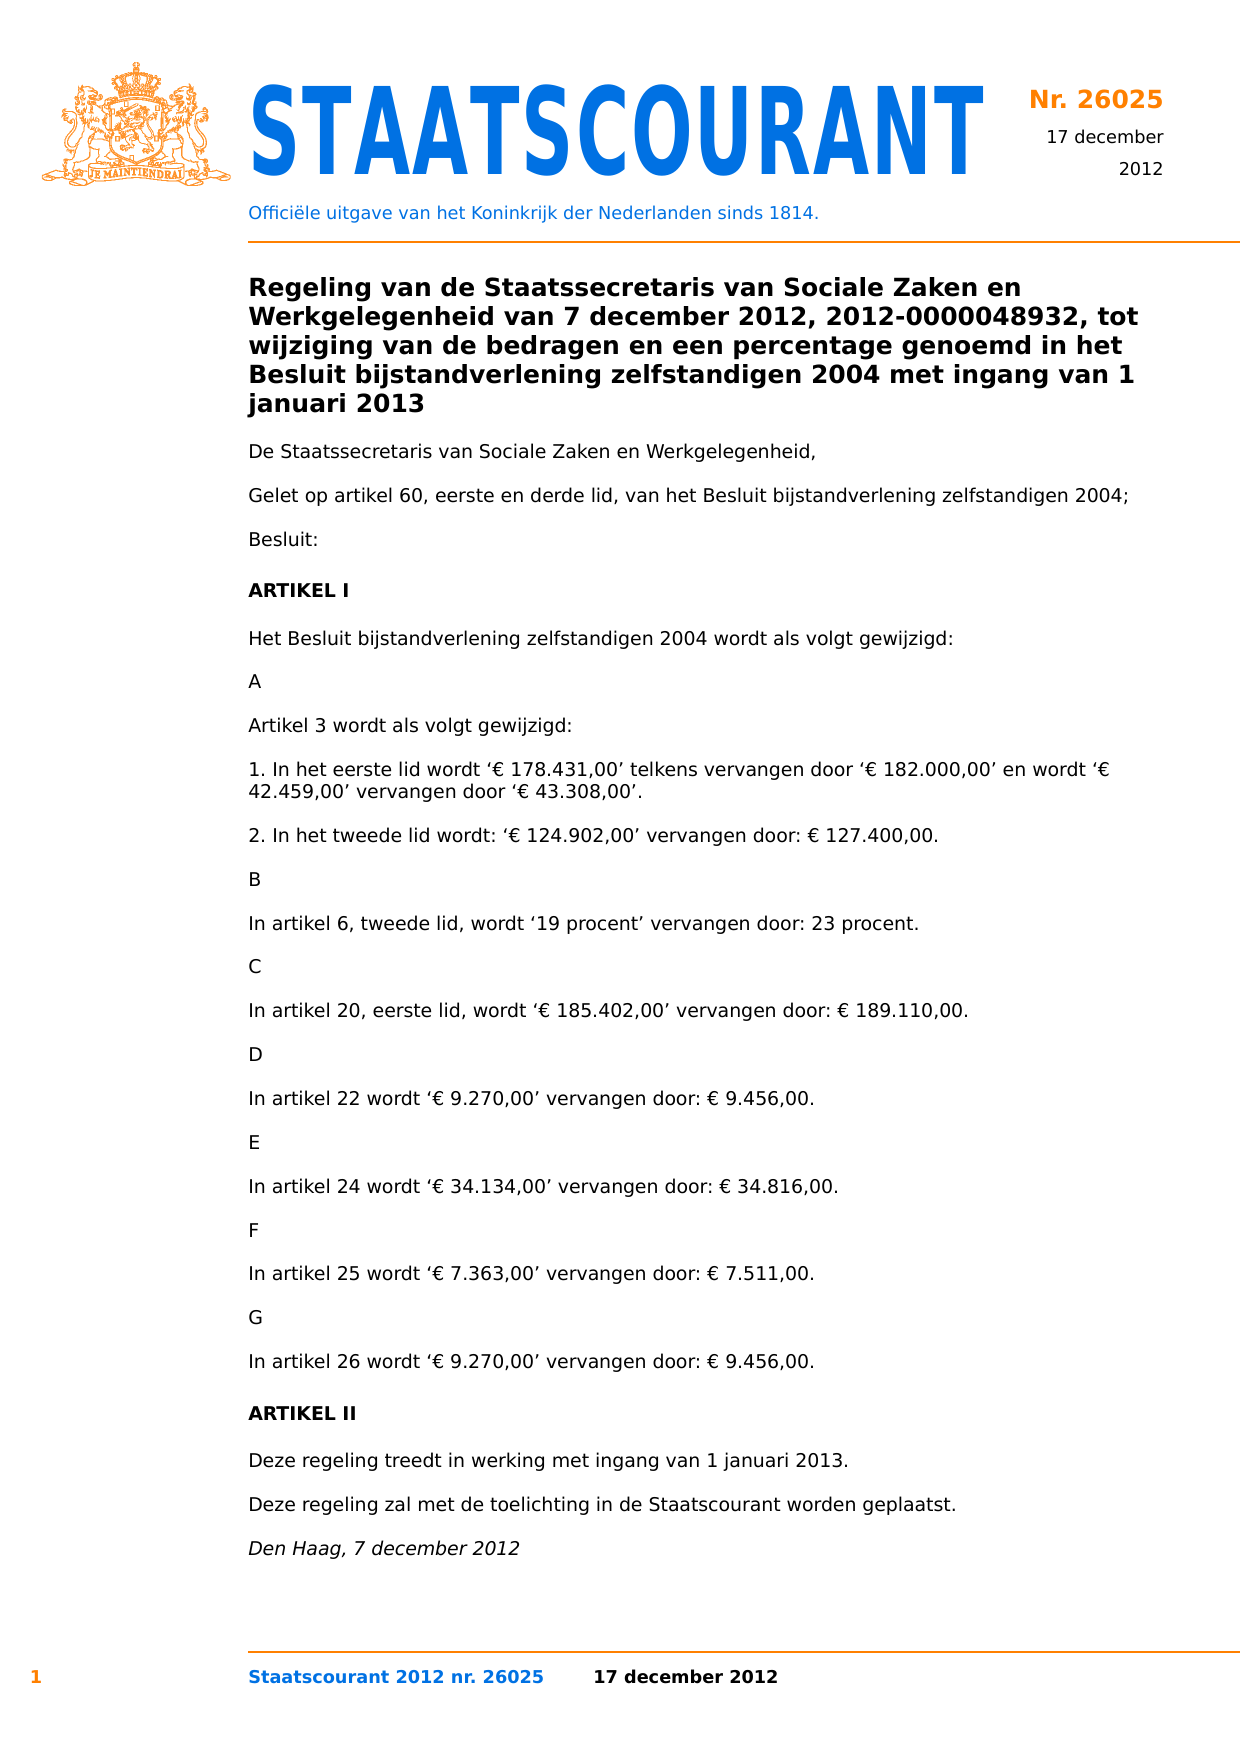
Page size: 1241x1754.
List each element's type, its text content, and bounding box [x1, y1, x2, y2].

text In artikel 24 wordt ‘€ 34.134,00’ vervangen door: € 34.816,00. [248, 1176, 1163, 1198]
picture [41, 62, 231, 186]
subtitle ARTIKEL II [248, 1403, 1163, 1425]
text Besluit: [248, 528, 1163, 550]
table_cell 17 december [998, 121, 1240, 153]
text 2. In het tweede lid wordt: ‘€ 124.902,00’ vervangen door: € 127.400,00. [248, 825, 1163, 847]
text 1. In het eerste lid wordt ‘€ 178.431,00’ telkens vervangen door ‘€ 182.000,00’ en wordt ‘€ 42.459,00’ vervangen door ‘€ 43.308,00’. [248, 759, 1163, 803]
table_header Nr. 26025 [998, 62, 1240, 121]
text In artikel 25 wordt ‘€ 7.363,00’ vervangen door: € 7.511,00. [248, 1263, 1163, 1285]
text Artikel 3 wordt als volgt gewijzigd: [248, 715, 1163, 737]
text E [248, 1132, 1163, 1154]
table_header [25, 62, 248, 241]
text D [248, 1044, 1163, 1066]
subtitle ARTIKEL I [248, 580, 1163, 602]
table_header STAATSCOURANT [248, 62, 998, 203]
text In artikel 22 wordt ‘€ 9.270,00’ vervangen door: € 9.456,00. [248, 1088, 1163, 1110]
text Het Besluit bijstandverlening zelfstandigen 2004 wordt als volgt gewijzigd: [248, 627, 1163, 649]
text C [248, 956, 1163, 978]
text Den Haag, 7 december 2012 [248, 1538, 1163, 1560]
text In artikel 6, tweede lid, wordt ‘19 procent’ vervangen door: 23 procent. [248, 912, 1163, 934]
text A [248, 671, 1163, 693]
subtitle Regeling van de Staatssecretaris van Sociale Zaken en Werkgelegenheid van 7 december 2012, 2012-0000048932, tot wijziging van de bedragen en een percentage genoemd in het Besluit bijstandverlening zelfstandigen 2004 met ingang van 1 januari 2013 [248, 273, 1163, 419]
text Gelet op artikel 60, eerste en derde lid, van het Besluit bijstandverlening zelfstandigen 2004; [248, 484, 1163, 507]
text De Staatssecretaris van Sociale Zaken en Werkgelegenheid, [248, 441, 1163, 463]
text G [248, 1307, 1163, 1329]
table_cell 2012 [998, 153, 1240, 203]
text In artikel 20, eerste lid, wordt ‘€ 185.402,00’ vervangen door: € 189.110,00. [248, 1000, 1163, 1022]
text Deze regeling treedt in werking met ingang van 1 januari 2013. [248, 1450, 1163, 1472]
text F [248, 1219, 1163, 1241]
table_cell Officiële uitgave van het Koninkrijk der Nederlanden sinds 1814. [248, 203, 1240, 241]
text B [248, 869, 1163, 891]
text Deze regeling zal met de toelichting in de Staatscourant worden geplaatst. [248, 1494, 1163, 1516]
text In artikel 26 wordt ‘€ 9.270,00’ vervangen door: € 9.456,00. [248, 1351, 1163, 1373]
